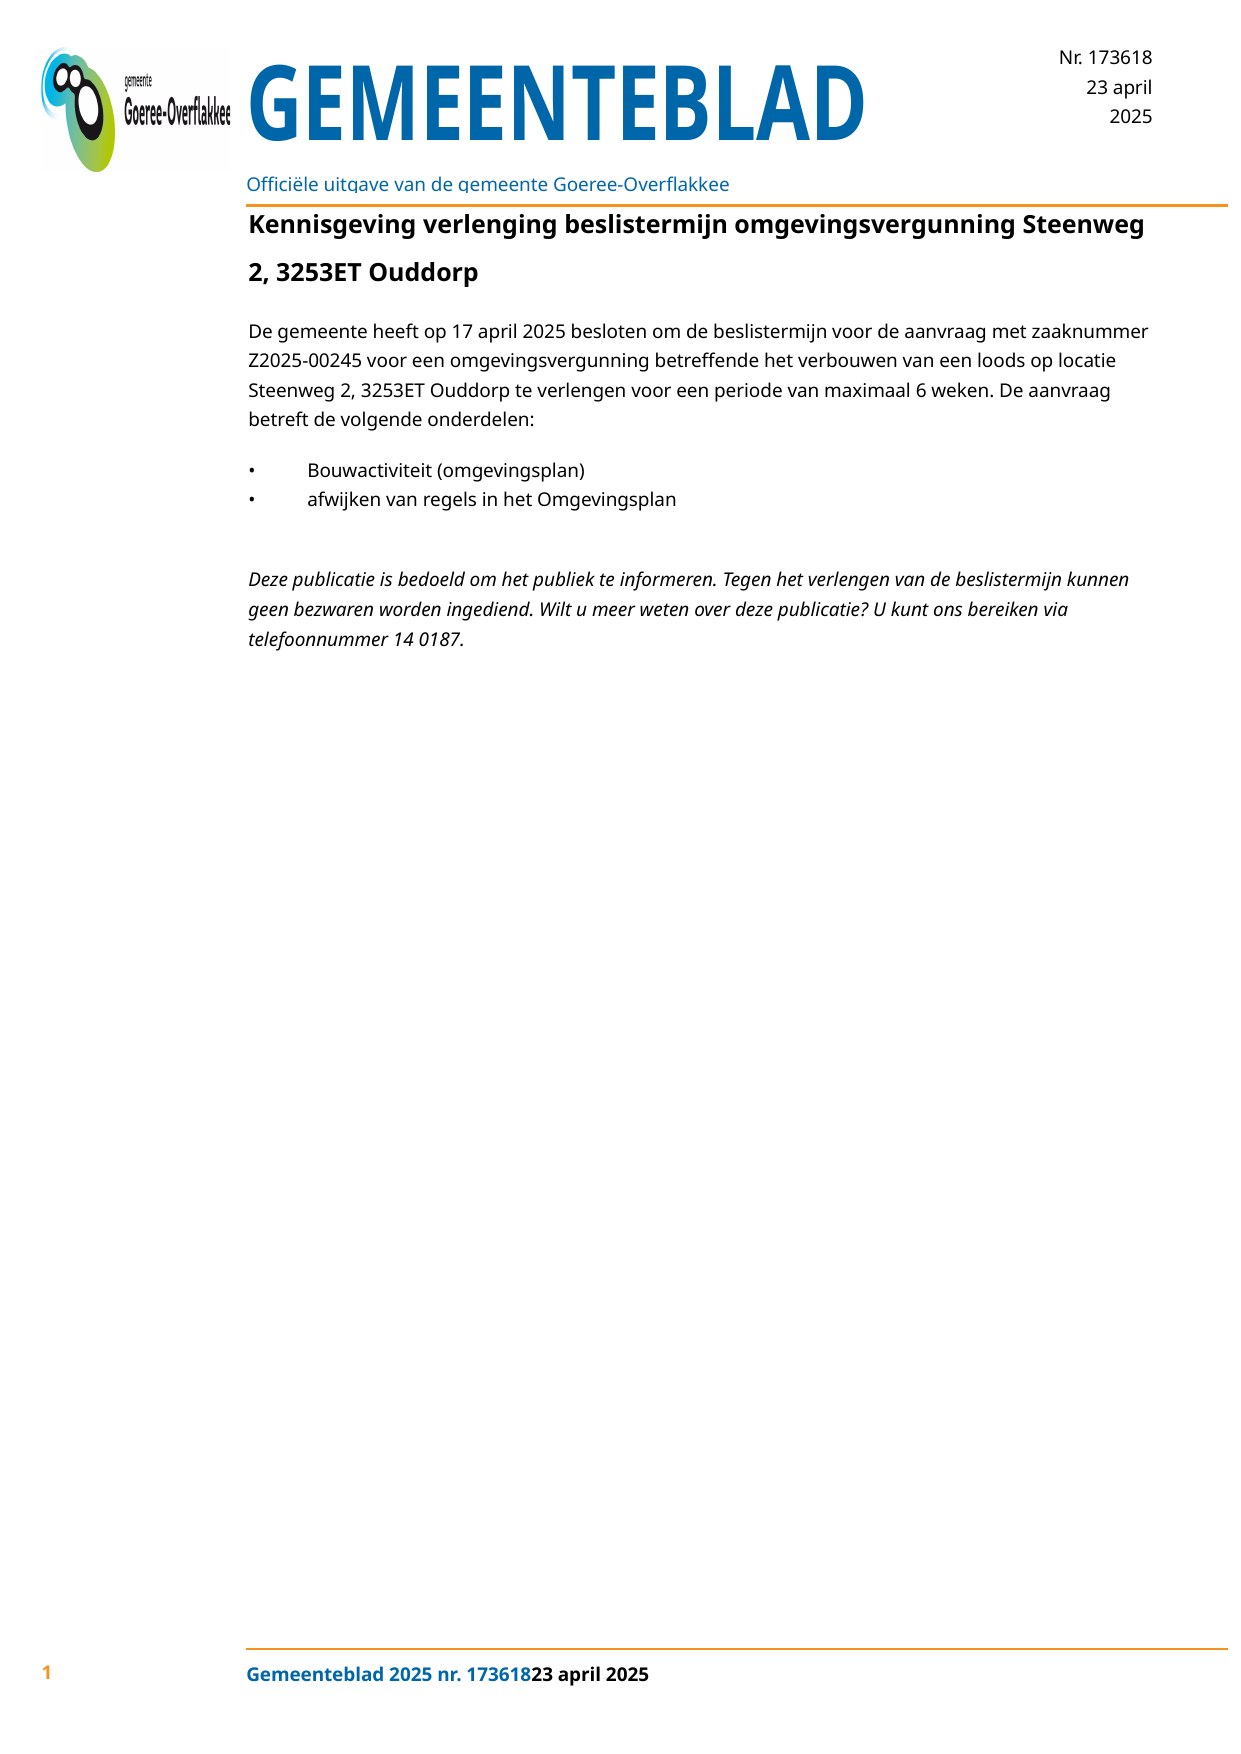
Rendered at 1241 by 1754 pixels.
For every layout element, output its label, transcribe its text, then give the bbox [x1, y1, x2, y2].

picture [41, 47, 231, 172]
list Bouwactiviteit (omgevingsplan) [248, 457, 1152, 483]
text De gemeente heeft op 17 april 2025 besloten om de beslistermijn voor de aanvraag met zaaknummer Z2025-00245 voor een omgevingsvergunning betreffende het verbouwen van een loods op locatie Steenweg 2, 3253ET Ouddorp te verlengen voor een periode van maximaal 6 weken. De aanvraag betreft de volgende onderdelen: [248, 318, 1152, 432]
text Kennisgeving verlenging beslistermijn omgevingsvergunning Steenweg 2, 3253ET Ouddorp [248, 207, 1152, 288]
list afwijken van regels in het Omgevingsplan [248, 487, 1152, 512]
text Deze publicatie is bedoeld om het publiek te informeren. Tegen het verlengen van de beslistermijn kunnen geen bezwaren worden ingediend. Wilt u meer weten over deze publicatie? U kunt ons bereiken via telefoonnummer 14 0187. [248, 567, 1152, 652]
